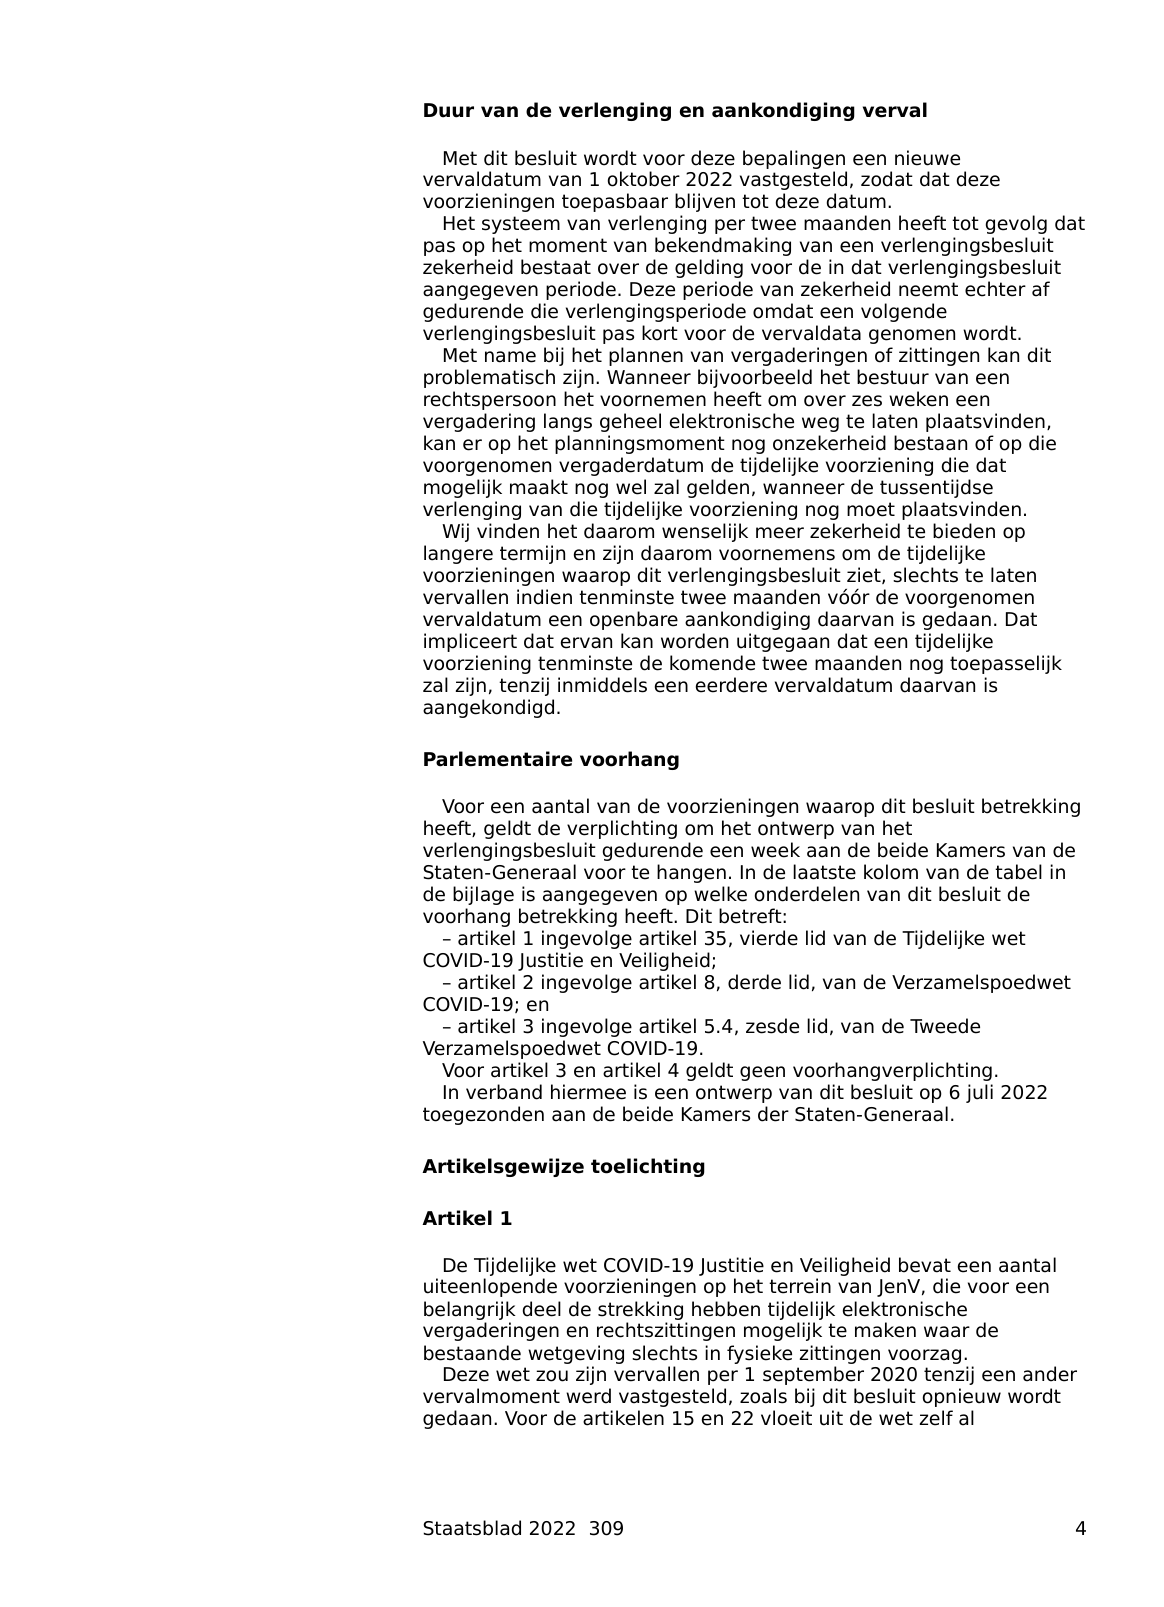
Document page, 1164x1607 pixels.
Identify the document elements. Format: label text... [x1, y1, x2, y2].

text Voor een aantal van de voorzieningen waarop dit besluit betrekking heeft, geldt de verplichting om het ontwerp van het verlengingsbesluit gedurende een week aan de beide Kamers van de Staten-Generaal voor te hangen. In de laatste kolom van de tabel in de bijlage is aangegeven op welke onderdelen van dit besluit de voorhang betrekking heeft. Dit betreft: [422, 796, 1087, 928]
subtitle Parlementaire voorhang [422, 749, 1087, 771]
text – artikel 1 ingevolge artikel 35, vierde lid van de Tijdelijke wet COVID-19 Justitie en Veiligheid; [422, 928, 1087, 972]
text Wij vinden het daarom wenselijk meer zekerheid te bieden op langere termijn en zijn daarom voornemens om de tijdelijke voorzieningen waarop dit verlengingsbesluit ziet, slechts te laten vervallen indien tenminste twee maanden vóór de voorgenomen vervaldatum een openbare aankondiging daarvan is gedaan. Dat impliceert dat ervan kan worden uitgegaan dat een tijdelijke voorziening tenminste de komende twee maanden nog toepasselijk zal zijn, tenzij inmiddels een eerdere vervaldatum daarvan is aangekondigd. [422, 521, 1087, 719]
subtitle Artikel 1 [422, 1207, 1087, 1229]
text Voor artikel 3 en artikel 4 geldt geen voorhangverplichting. [422, 1059, 1087, 1082]
text In verband hiermee is een ontwerp van dit besluit op 6 juli 2022 toegezonden aan de beide Kamers der Staten-Generaal. [422, 1082, 1087, 1126]
text Deze wet zou zijn vervallen per 1 september 2020 tenzij een ander vervalmoment werd vastgesteld, zoals bij dit besluit opnieuw wordt gedaan. Voor de artikelen 15 en 22 vloeit uit de wet zelf al [422, 1364, 1087, 1430]
subtitle Artikelsgewijze toelichting [422, 1156, 1087, 1177]
text De Tijdelijke wet COVID-19 Justitie en Veiligheid bevat een aantal uiteenlopende voorzieningen op het terrein van JenV, die voor een belangrijk deel de strekking hebben tijdelijk elektronische vergaderingen en rechtszittingen mogelijk te maken waar de bestaande wetgeving slechts in fysieke zittingen voorzag. [422, 1254, 1087, 1364]
text Het systeem van verlenging per twee maanden heeft tot gevolg dat pas op het moment van bekendmaking van een verlengingsbesluit zekerheid bestaat over de gelding voor de in dat verlengingsbesluit aangegeven periode. Deze periode van zekerheid neemt echter af gedurende die verlengingsperiode omdat een volgende verlengingsbesluit pas kort voor de vervaldata genomen wordt. [422, 213, 1087, 345]
text Met name bij het plannen van vergaderingen of zittingen kan dit problematisch zijn. Wanneer bijvoorbeeld het bestuur van een rechtspersoon het voornemen heeft om over zes weken een vergadering langs geheel elektronische weg te laten plaatsvinden, kan er op het planningsmoment nog onzekerheid bestaan of op die voorgenomen vergaderdatum de tijdelijke voorziening die dat mogelijk maakt nog wel zal gelden, wanneer de tussentijdse verlenging van die tijdelijke voorziening nog moet plaatsvinden. [422, 345, 1087, 521]
subtitle Duur van de verlenging en aankondiging verval [422, 100, 1087, 122]
text Met dit besluit wordt voor deze bepalingen een nieuwe vervaldatum van 1 oktober 2022 vastgesteld, zodat dat deze voorzieningen toepasbaar blijven tot deze datum. [422, 147, 1087, 213]
text – artikel 2 ingevolge artikel 8, derde lid, van de Verzamelspoedwet COVID-19; en [422, 972, 1087, 1016]
text – artikel 3 ingevolge artikel 5.4, zesde lid, van de Tweede Verzamelspoedwet COVID-19. [422, 1016, 1087, 1059]
